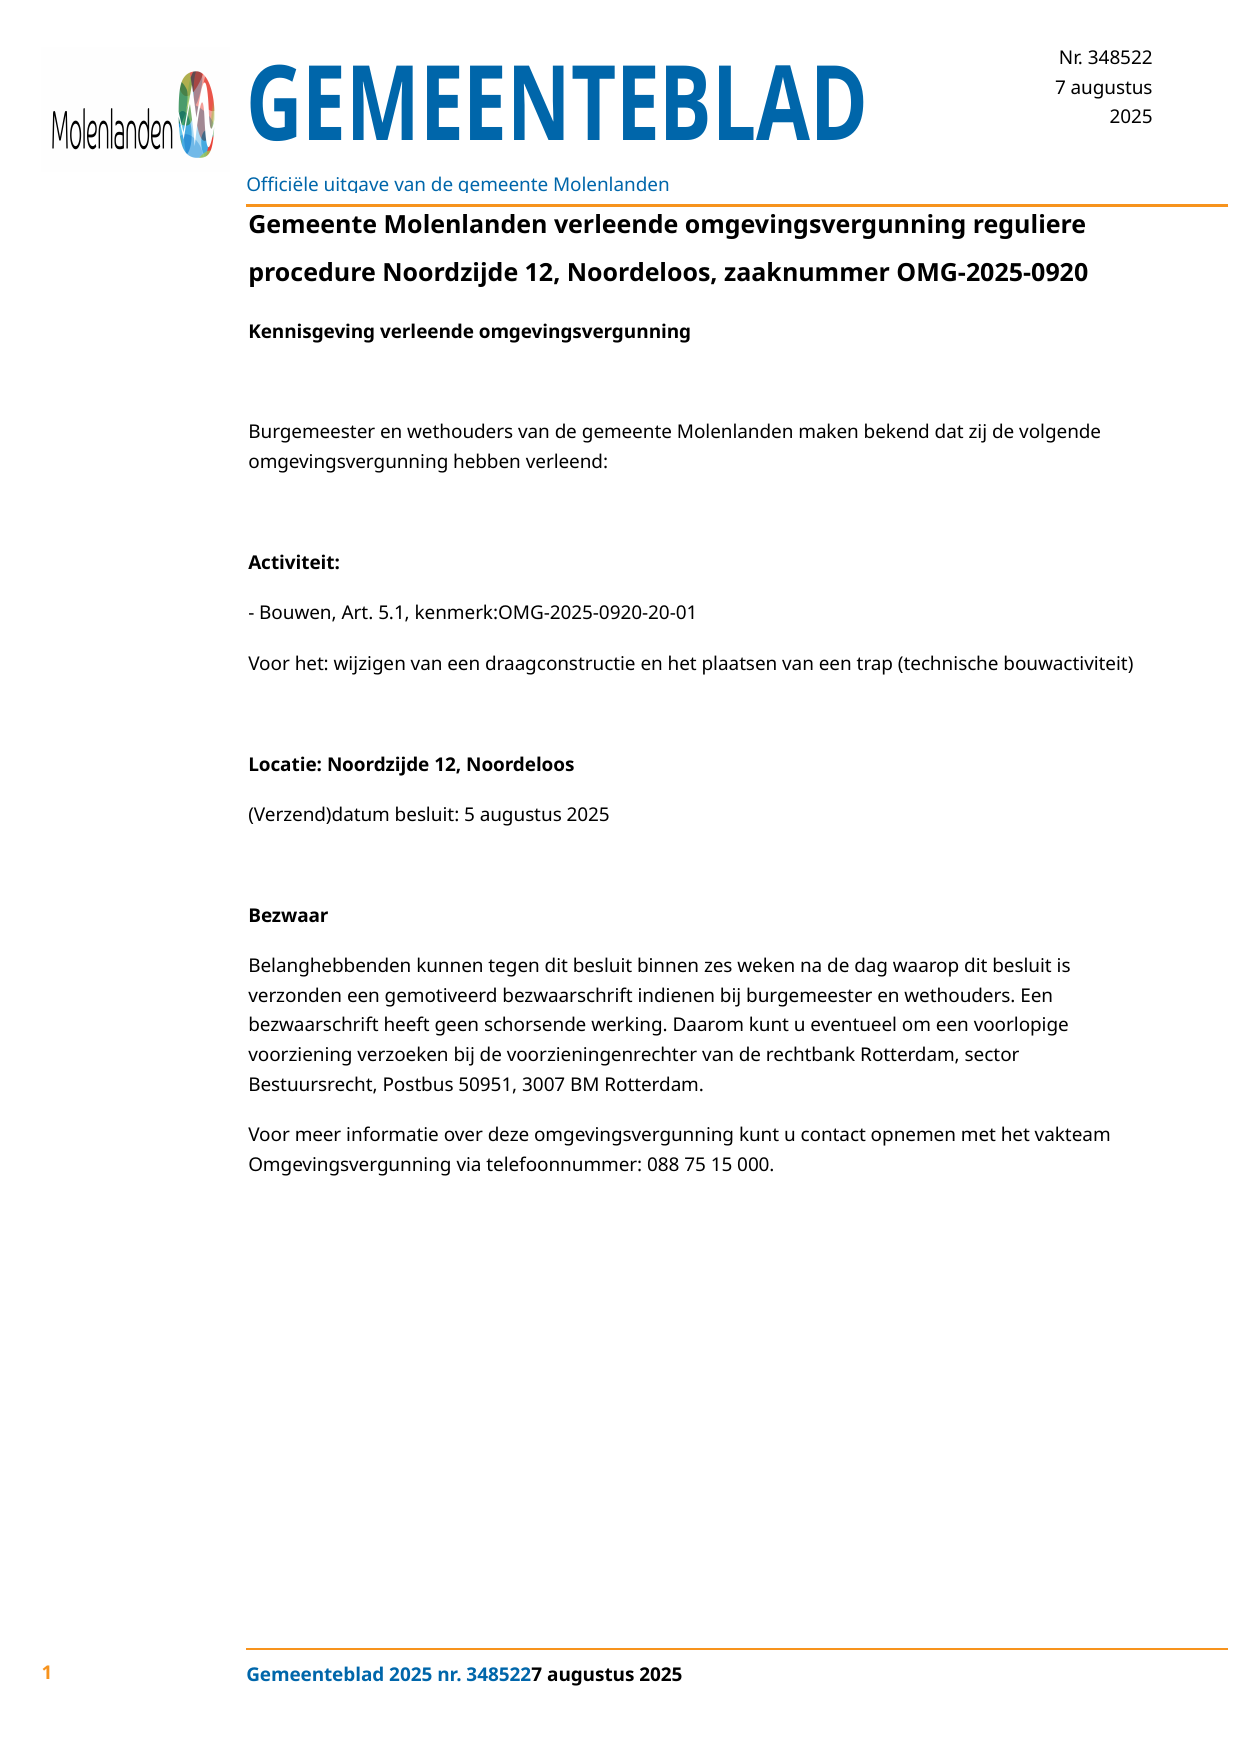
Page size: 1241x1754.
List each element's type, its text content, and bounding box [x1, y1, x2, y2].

text Gemeente Molenlanden verleende omgevingsvergunning reguliere procedure Noordzijde 12, Noordeloos, zaaknummer OMG-2025-0920 [248, 207, 1152, 288]
text Belanghebbenden kunnen tegen dit besluit binnen zes weken na de dag waarop dit besluit is verzonden een gemotiveerd bezwaarschrift indienen bij burgemeester en wethouders. Een bezwaarschrift heeft geen schorsende werking. Daarom kunt u eventueel om een voorlopige voorziening verzoeken bij de voorzieningenrechter van de rechtbank Rotterdam, sector Bestuursrecht, Postbus 50951, 3007 BM Rotterdam. [248, 952, 1152, 1097]
text Locatie: Noordzijde 12, Noordeloos [248, 751, 1152, 777]
picture [41, 47, 231, 172]
text (Verzend)datum besluit: 5 augustus 2025 [248, 801, 1152, 827]
text Kennisgeving verleende omgevingsvergunning [248, 318, 1152, 344]
text - Bouwen, Art. 5.1, kenmerk:OMG-2025-0920-20-01 [248, 599, 1152, 625]
text Burgemeester en wethouders van de gemeente Molenlanden maken bekend dat zij de volgende omgevingsvergunning hebben verleend: [248, 419, 1152, 474]
text Activiteit: [248, 549, 1152, 575]
text Voor het: wijzigen van een draagconstructie en het plaatsen van een trap (technische bouwactiviteit) [248, 650, 1152, 676]
text Voor meer informatie over deze omgevingsvergunning kunt u contact opnemen met het vakteam Omgevingsvergunning via telefoonnummer: 088 75 15 000. [248, 1121, 1152, 1177]
text Bezwaar [248, 902, 1152, 928]
